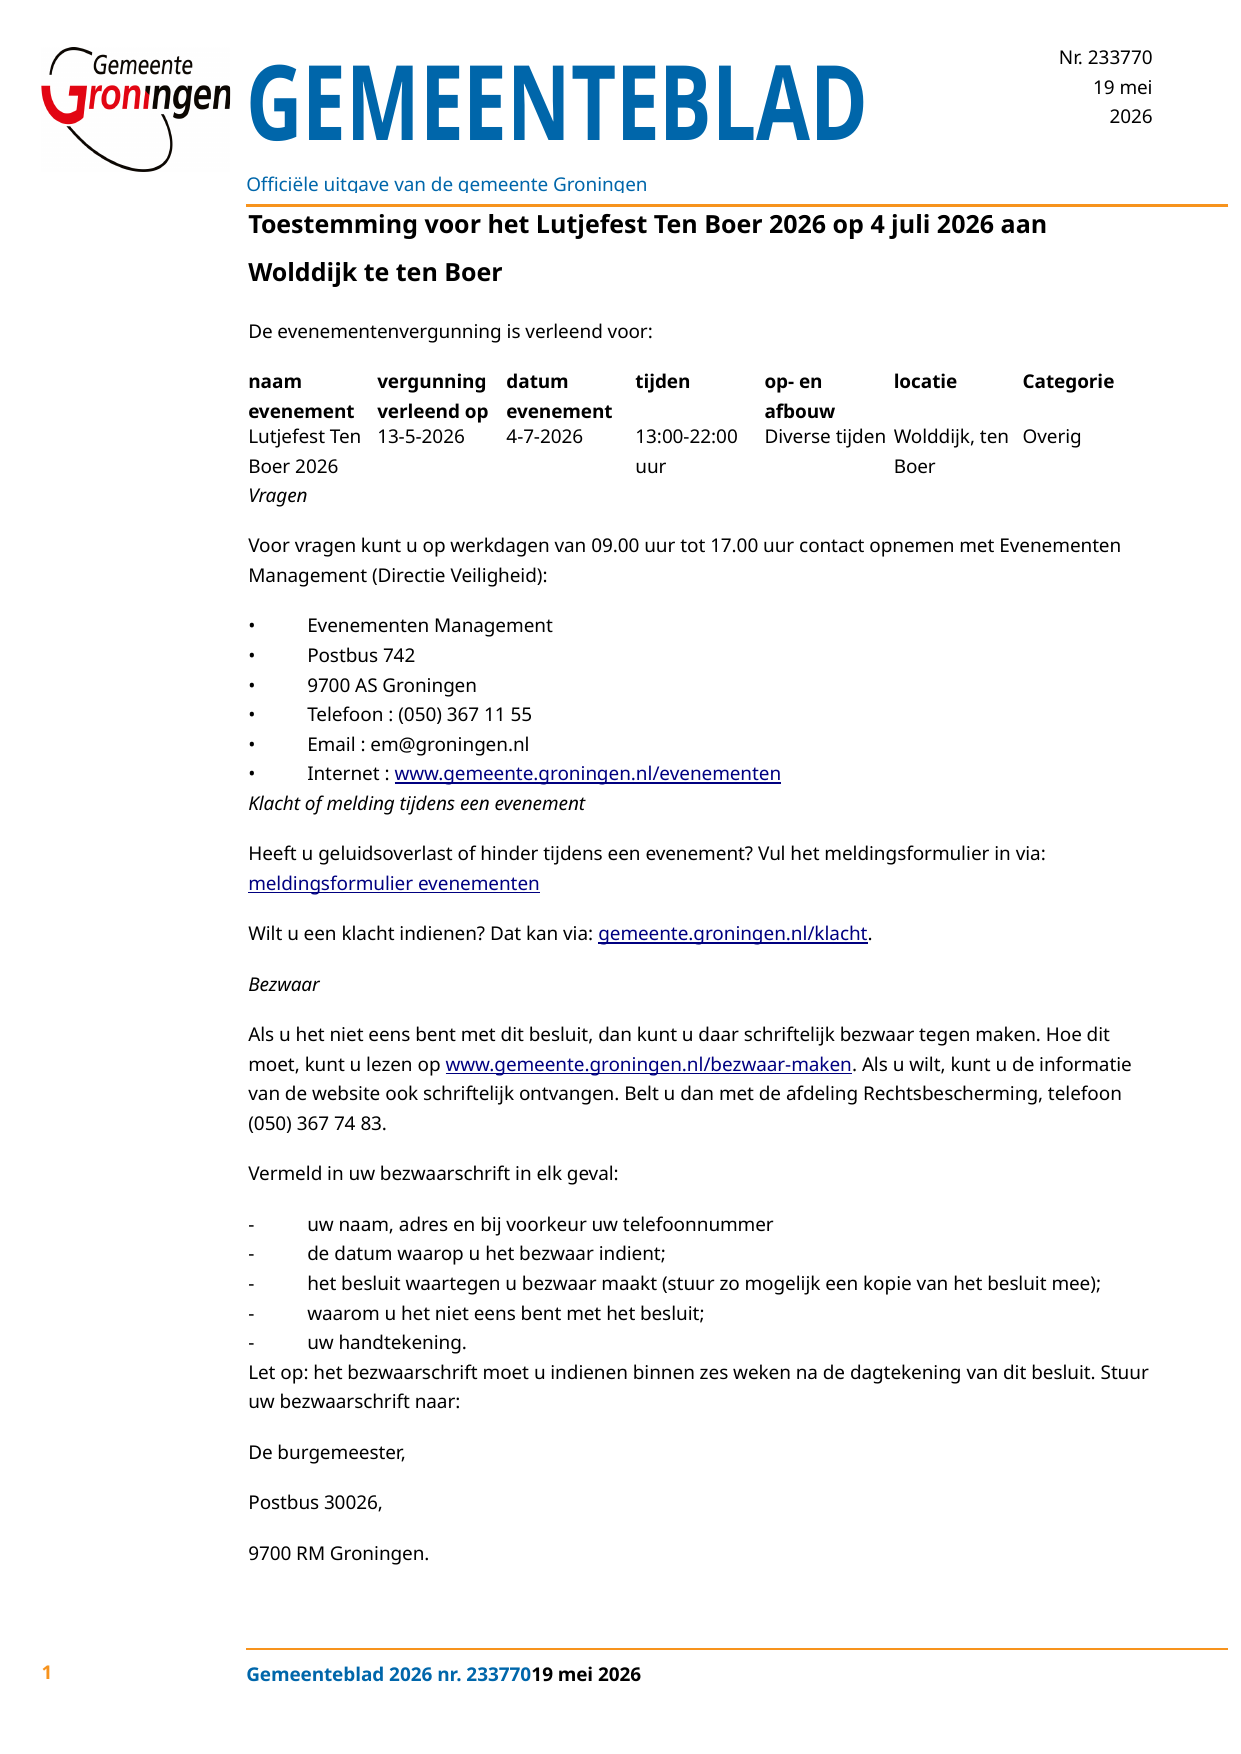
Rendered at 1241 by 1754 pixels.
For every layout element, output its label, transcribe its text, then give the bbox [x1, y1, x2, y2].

list 9700 AS Groningen [248, 672, 1152, 698]
table_header naam evenement [248, 369, 377, 424]
table_cell Wolddijk, ten Boer [894, 424, 1022, 479]
list Internet : www.gemeente.groningen.nl/evenementen [248, 761, 1152, 786]
table_header locatie [894, 369, 1022, 424]
text Voor vragen kunt u op werkdagen van 09.00 uur tot 17.00 uur contact opnemen met Evenementen Management (Directie Veiligheid): [248, 533, 1152, 588]
table_cell 4-7-2026 [506, 424, 635, 479]
text Toestemming voor het Lutjefest Ten Boer 2026 op 4 juli 2026 aan Wolddijk te ten Boer [248, 207, 1152, 288]
text Als u het niet eens bent met dit besluit, dan kunt u daar schriftelijk bezwaar tegen maken. Hoe dit moet, kunt u lezen op www.gemeente.groningen.nl/bezwaar-maken. Als u wilt, kunt u de informatie van de website ook schriftelijk ontvangen. Belt u dan met de afdeling Rechtsbescherming, telefoon (050) 367 74 83. [248, 1021, 1152, 1136]
table_cell Lutjefest Ten Boer 2026 [248, 424, 377, 479]
list uw naam, adres en bij voorkeur uw telefoonnummer [248, 1211, 1152, 1237]
text De evenementenvergunning is verleend voor: [248, 318, 1152, 344]
list Email : em@groningen.nl [248, 731, 1152, 757]
list uw handtekening. [248, 1329, 1152, 1355]
text Heeft u geluidsoverlast of hinder tijdens een evenement? Vul het meldingsformulier in via: meldingsformulier evenementen [248, 841, 1152, 896]
list Telefoon : (050) 367 11 55 [248, 701, 1152, 727]
text Postbus 30026, [248, 1489, 1152, 1515]
text Klacht of melding tijdens een evenement [248, 790, 1152, 816]
table_cell Diverse tijden [764, 424, 893, 479]
text Vragen [248, 482, 1152, 508]
text Vermeld in uw bezwaarschrift in elk geval: [248, 1161, 1152, 1186]
table_cell 13:00-22:00 uur [635, 424, 764, 479]
list het besluit waartegen u bezwaar maakt (stuur zo mogelijk een kopie van het besluit mee); [248, 1270, 1152, 1296]
text 9700 RM Groningen. [248, 1540, 1152, 1566]
table_header datum evenement [506, 369, 635, 424]
list waarom u het niet eens bent met het besluit; [248, 1300, 1152, 1326]
list Evenementen Management [248, 613, 1152, 638]
table_header op- en afbouw [764, 369, 893, 424]
text Wilt u een klacht indienen? Dat kan via: gemeente.groningen.nl/klacht. [248, 921, 1152, 946]
table_cell 13-5-2026 [377, 424, 506, 479]
table_header tijden [635, 369, 764, 424]
text Let op: het bezwaarschrift moet u indienen binnen zes weken na de dagtekening van dit besluit. Stuur uw bezwaarschrift naar: [248, 1359, 1152, 1414]
table_header vergunning verleend op [377, 369, 506, 424]
table_header Categorie [1023, 369, 1152, 424]
picture [41, 47, 231, 172]
list de datum waarop u het bezwaar indient; [248, 1241, 1152, 1266]
text Bezwaar [248, 971, 1152, 997]
text De burgemeester, [248, 1439, 1152, 1465]
list Postbus 742 [248, 642, 1152, 668]
table_cell Overig [1023, 424, 1152, 479]
